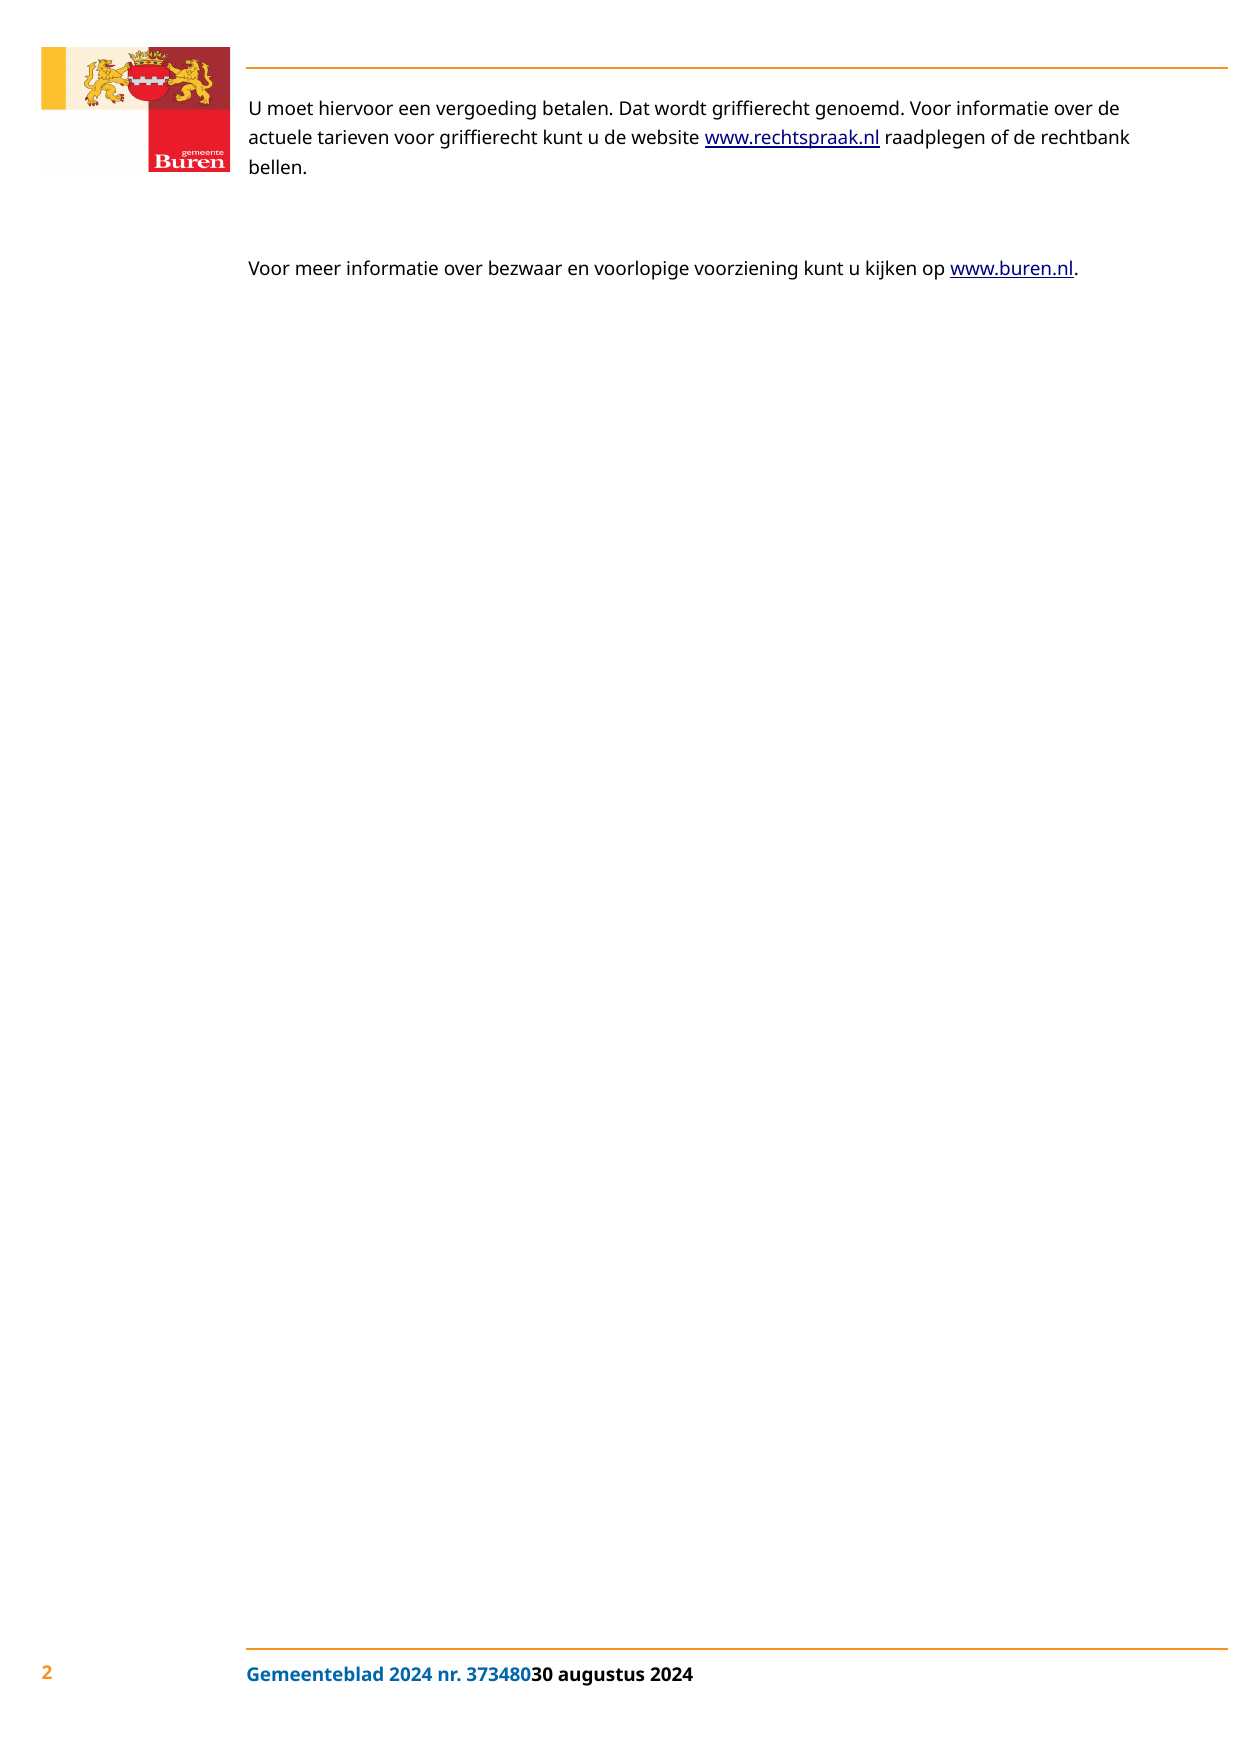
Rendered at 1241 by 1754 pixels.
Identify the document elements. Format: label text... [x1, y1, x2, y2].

text Voor meer informatie over bezwaar en voorlopige voorziening kunt u kijken op www.buren.nl. [248, 255, 1152, 281]
text U moet hiervoor een vergoeding betalen. Dat wordt griffierecht genoemd. Voor informatie over de actuele tarieven voor griffierecht kunt u de website www.rechtspraak.nl raadplegen of de rechtbank bellen. [248, 95, 1152, 180]
picture [41, 47, 231, 172]
